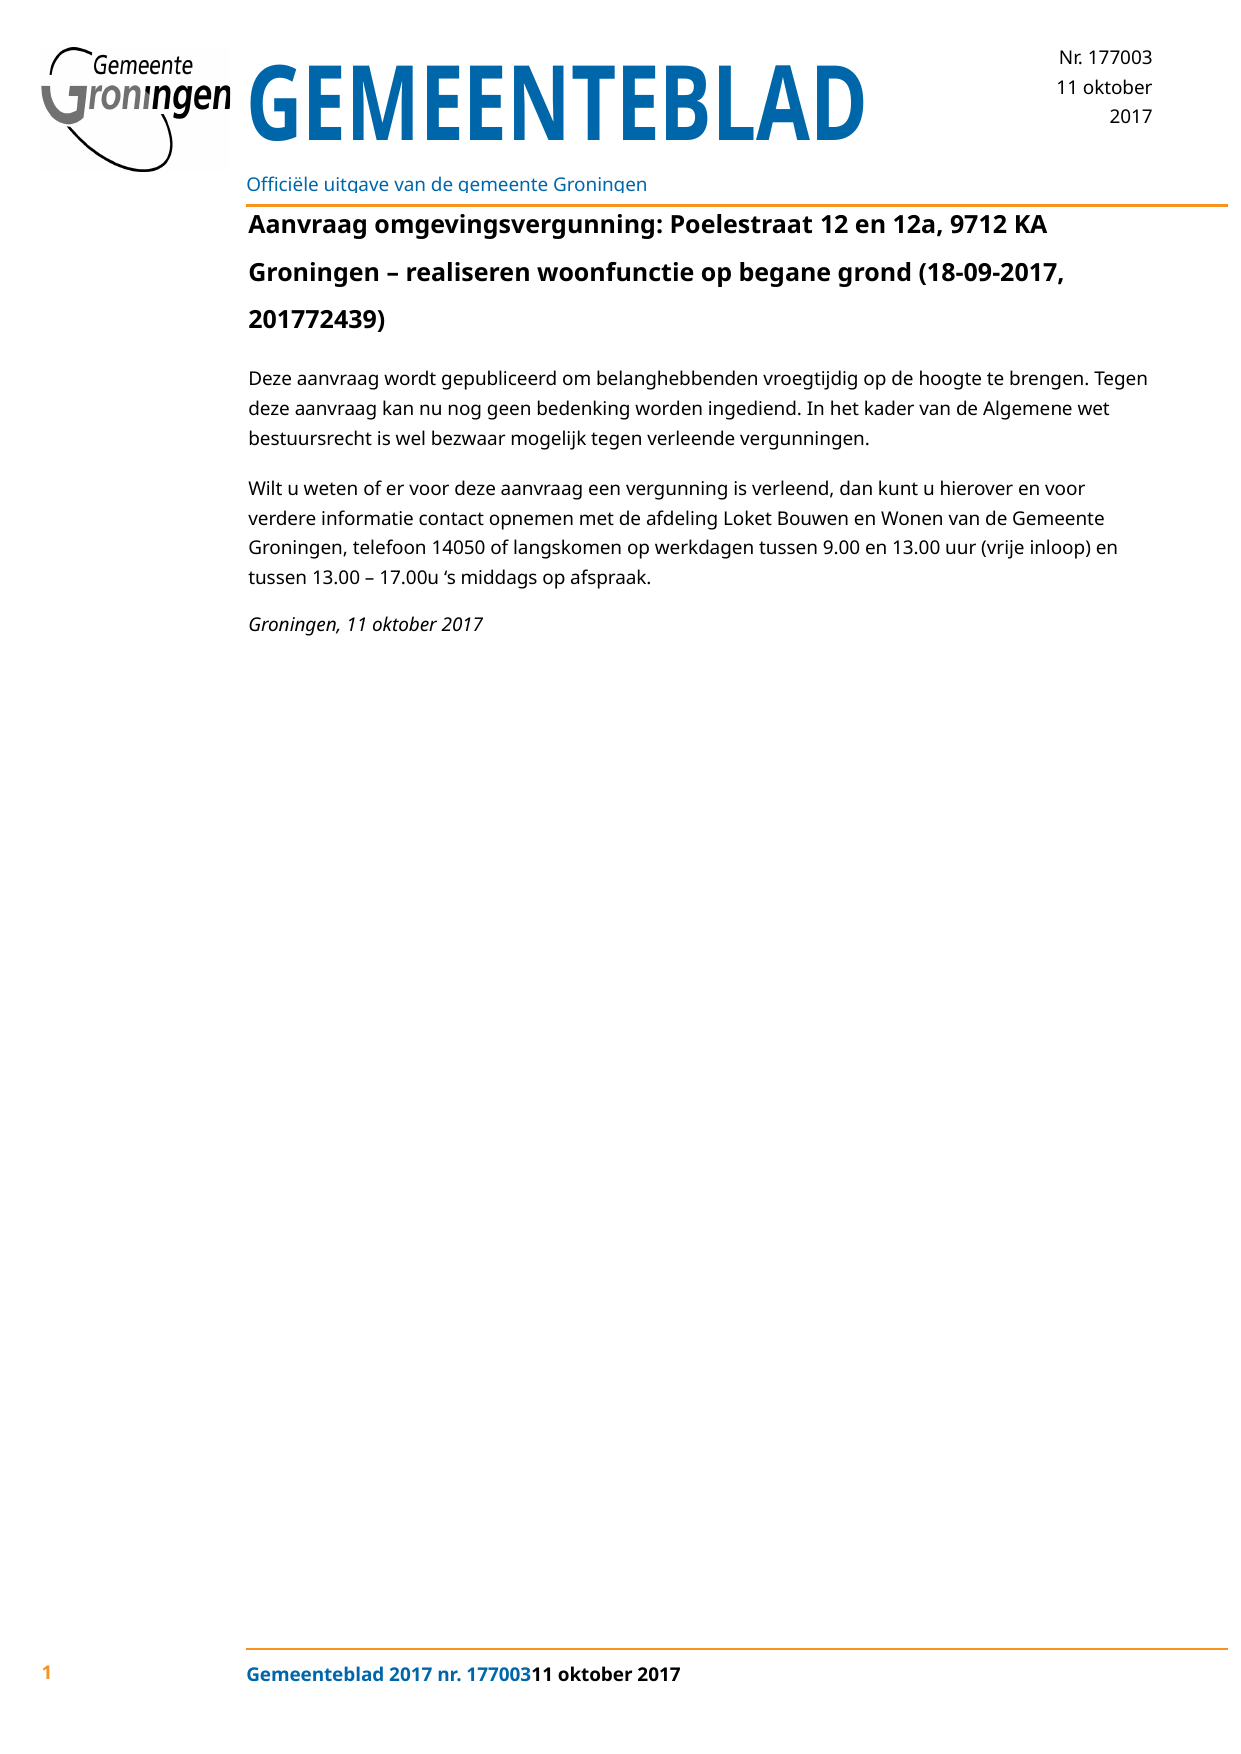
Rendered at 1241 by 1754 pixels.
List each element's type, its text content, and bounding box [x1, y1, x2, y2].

picture [41, 47, 231, 172]
text Deze aanvraag wordt gepubliceerd om belanghebbenden vroegtijdig op de hoogte te brengen. Tegen deze aanvraag kan nu nog geen bedenking worden ingediend. In het kader van de Algemene wet bestuursrecht is wel bezwaar mogelijk tegen verleende vergunningen. [248, 366, 1152, 450]
text Aanvraag omgevingsvergunning: Poelestraat 12 en 12a, 9712 KA Groningen – realiseren woonfunctie op begane grond (18-09-2017, 201772439) [248, 207, 1152, 336]
text Wilt u weten of er voor deze aanvraag een vergunning is verleend, dan kunt u hierover en voor verdere informatie contact opnemen met de afdeling Loket Bouwen en Wonen van de Gemeente Groningen, telefoon 14050 of langskomen op werkdagen tussen 9.00 en 13.00 uur (vrije inloop) en tussen 13.00 – 17.00u ‘s middags op afspraak. [248, 475, 1152, 589]
text Groningen, 11 oktober 2017 [248, 612, 1152, 637]
